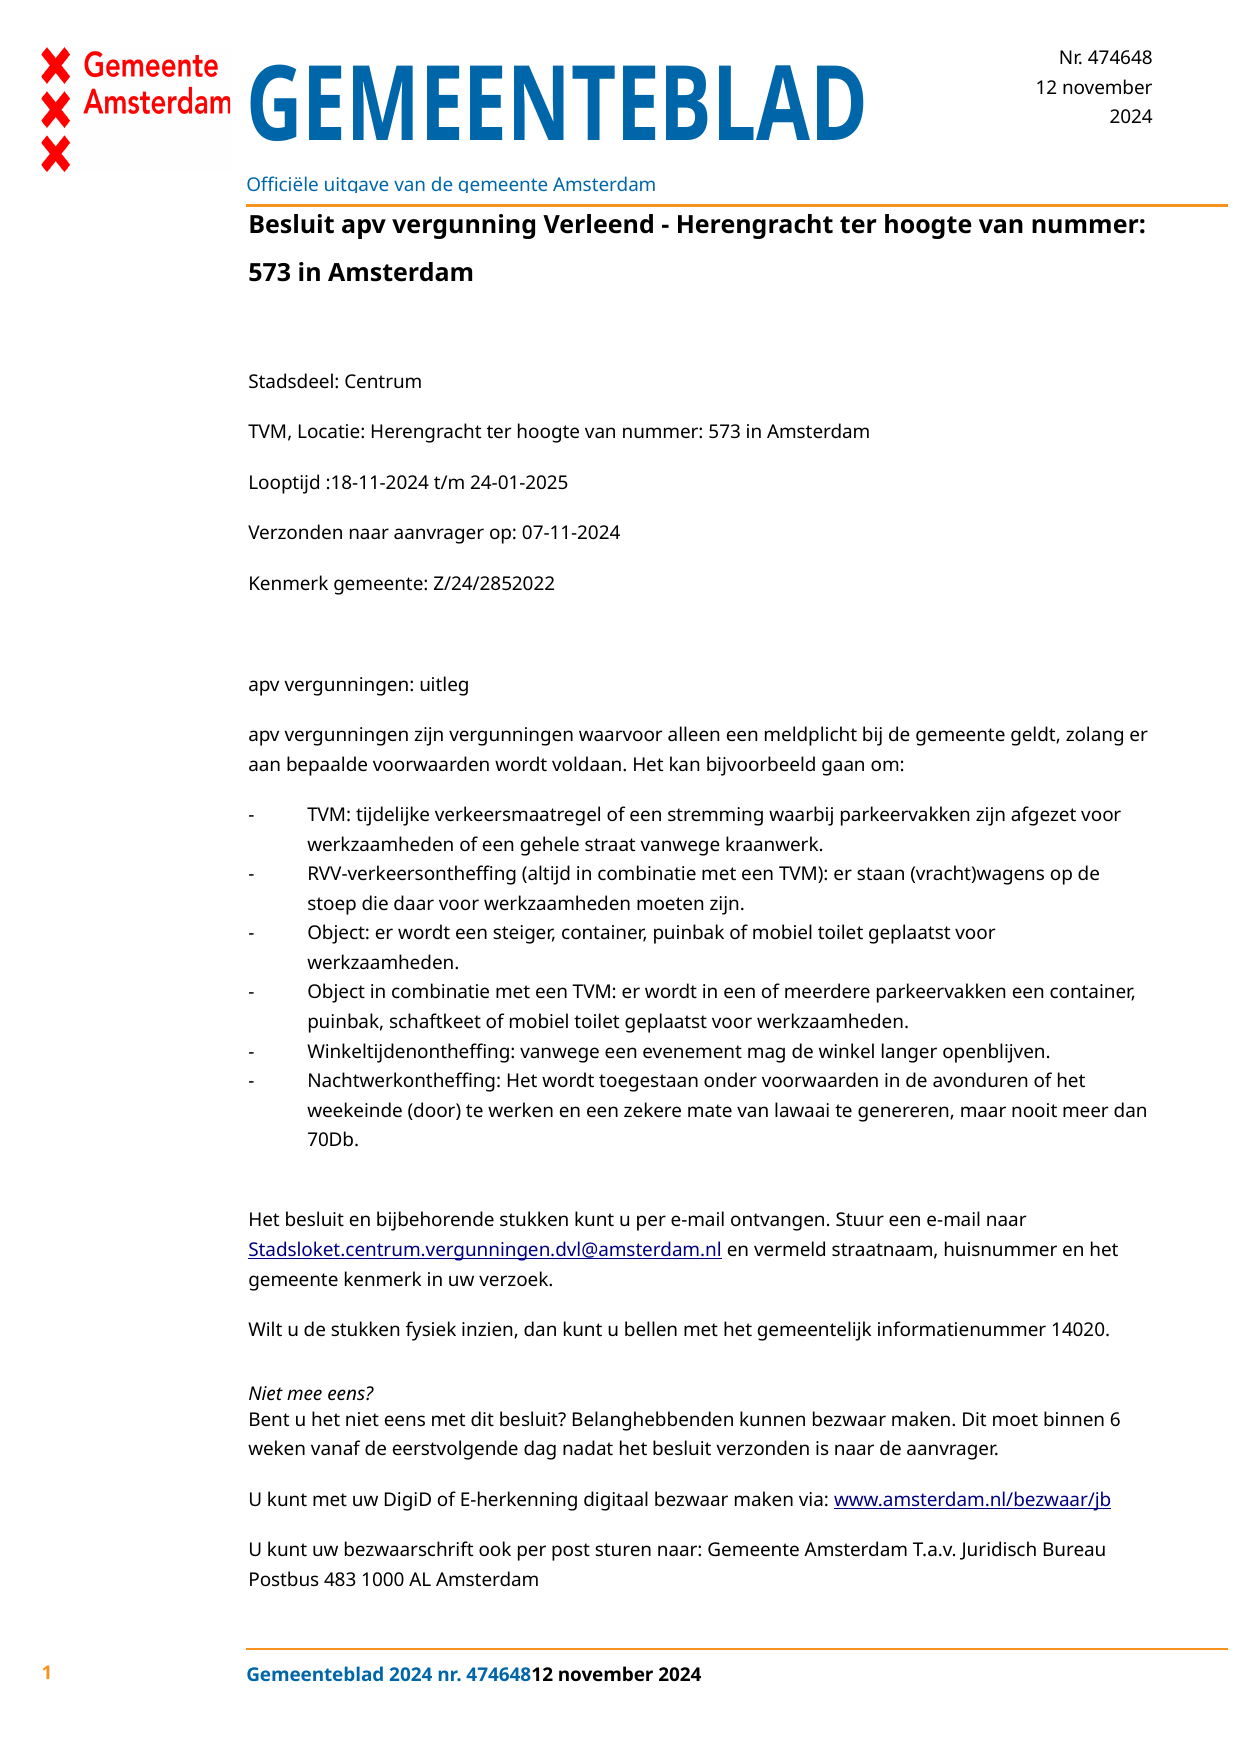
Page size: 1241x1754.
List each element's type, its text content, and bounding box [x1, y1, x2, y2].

list Object in combinatie met een TVM: er wordt in een of meerdere parkeervakken een container, puinbak, schaftkeet of mobiel toilet geplaatst voor werkzaamheden. [248, 979, 1152, 1034]
text Stadsdeel: Centrum [248, 368, 1152, 394]
text Wilt u de stukken fysiek inzien, dan kunt u bellen met het gemeentelijk informatienummer 14020. [248, 1316, 1152, 1342]
text apv vergunningen zijn vergunningen waarvoor alleen een meldplicht bij de gemeente geldt, zolang er aan bepaalde voorwaarden wordt voldaan. Het kan bijvoorbeeld gaan om: [248, 721, 1152, 777]
picture [41, 47, 231, 172]
text Het besluit en bijbehorende stukken kunt u per e-mail ontvangen. Stuur een e-mail naar Stadsloket.centrum.vergunningen.dvl@amsterdam.nl en vermeld straatnaam, huisnummer en het gemeente kenmerk in uw verzoek. [248, 1207, 1152, 1292]
text apv vergunningen: uitleg [248, 671, 1152, 697]
list Object: er wordt een steiger, container, puinbak of mobiel toilet geplaatst voor werkzaamheden. [248, 919, 1152, 975]
text Kenmerk gemeente: Z/24/2852022 [248, 570, 1152, 596]
text Besluit apv vergunning Verleend - Herengracht ter hoogte van nummer: 573 in Amsterdam [248, 207, 1152, 288]
text U kunt met uw DigiD of E-herkenning digitaal bezwaar maken via: www.amsterdam.nl/bezwaar/jb [248, 1486, 1152, 1512]
text Bent u het niet eens met dit besluit? Belanghebbenden kunnen bezwaar maken. Dit moet binnen 6 weken vanaf de eerstvolgende dag nadat het besluit verzonden is naar de aanvrager. [248, 1406, 1152, 1461]
list RVV-verkeersontheffing (altijd in combinatie met een TVM): er staan (vracht)wagens op de stoep die daar voor werkzaamheden moeten zijn. [248, 860, 1152, 916]
text Verzonden naar aanvrager op: 07-11-2024 [248, 519, 1152, 545]
list Nachtwerkontheffing: Het wordt toegestaan onder voorwaarden in de avonduren of het weekeinde (door) te werken en een zekere mate van lawaai te genereren, maar nooit meer dan 70Db. [248, 1067, 1152, 1152]
text Niet mee eens? [248, 1380, 1152, 1406]
list TVM: tijdelijke verkeersmaatregel of een stremming waarbij parkeervakken zijn afgezet voor werkzaamheden of een gehele straat vanwege kraanwerk. [248, 801, 1152, 857]
text U kunt uw bezwaarschrift ook per post sturen naar: Gemeente Amsterdam T.a.v. Juridisch Bureau Postbus 483 1000 AL Amsterdam [248, 1536, 1152, 1592]
text Looptijd :18-11-2024 t/m 24-01-2025 [248, 469, 1152, 495]
list Winkeltijdenontheffing: vanwege een evenement mag de winkel langer openblijven. [248, 1038, 1152, 1064]
text TVM, Locatie: Herengracht ter hoogte van nummer: 573 in Amsterdam [248, 419, 1152, 444]
